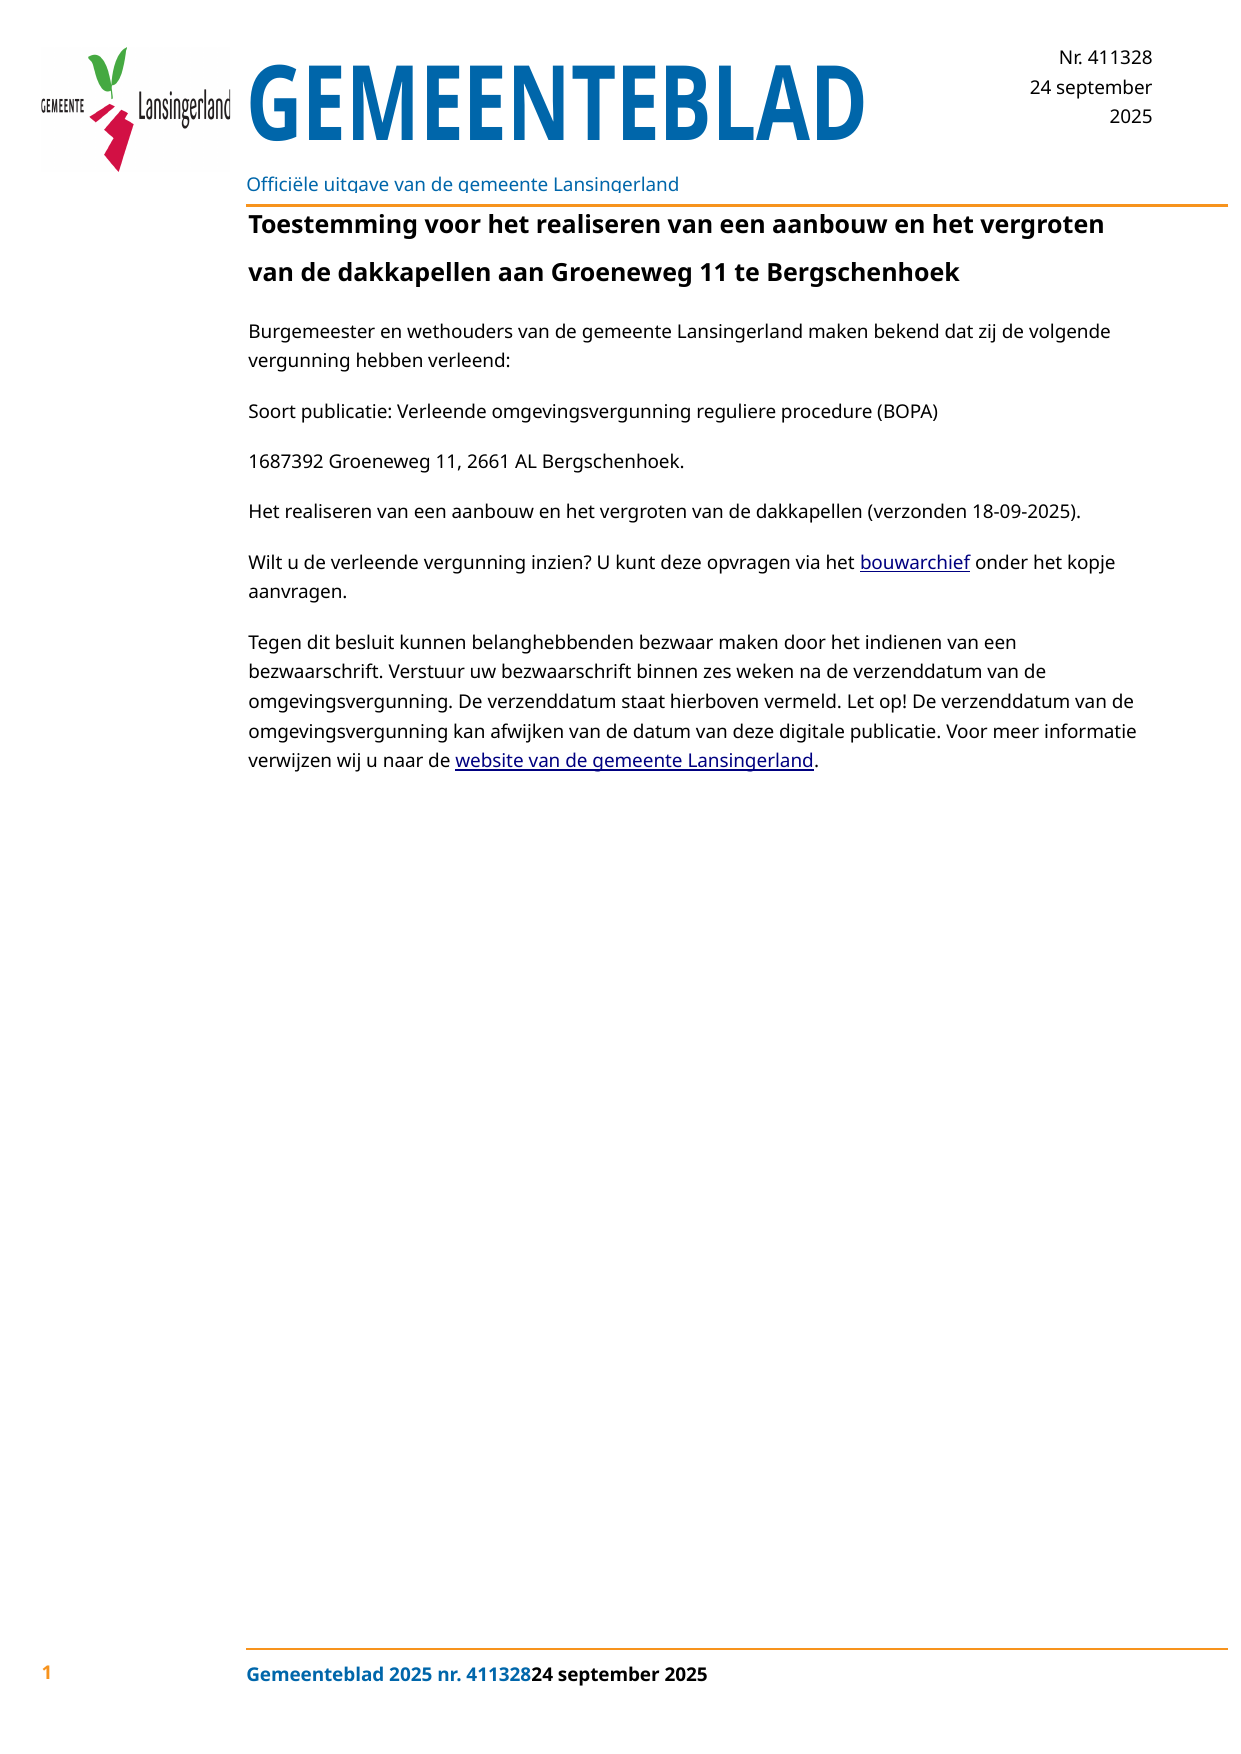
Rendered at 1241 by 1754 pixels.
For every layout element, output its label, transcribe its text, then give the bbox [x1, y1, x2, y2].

text 1687392 Groeneweg 11, 2661 AL Bergschenhoek. [248, 448, 1152, 474]
text Wilt u de verleende vergunning inzien? U kunt deze opvragen via het bouwarchief onder het kopje aanvragen. [248, 549, 1152, 604]
text Toestemming voor het realiseren van een aanbouw en het vergroten van de dakkapellen aan Groeneweg 11 te Bergschenhoek [248, 207, 1152, 288]
text Tegen dit besluit kunnen belanghebbenden bezwaar maken door het indienen van een bezwaarschrift. Verstuur uw bezwaarschrift binnen zes weken na de verzenddatum van de omgevingsvergunning. De verzenddatum staat hierboven vermeld. Let op! De verzenddatum van de omgevingsvergunning kan afwijken van de datum van deze digitale publicatie. Voor meer informatie verwijzen wij u naar de website van de gemeente Lansingerland. [248, 629, 1152, 773]
text Het realiseren van een aanbouw en het vergroten van de dakkapellen (verzonden 18-09-2025). [248, 499, 1152, 524]
text Burgemeester en wethouders van de gemeente Lansingerland maken bekend dat zij de volgende vergunning hebben verleend: [248, 318, 1152, 373]
text Soort publicatie: Verleende omgevingsvergunning reguliere procedure (BOPA) [248, 398, 1152, 424]
picture [41, 47, 231, 172]
